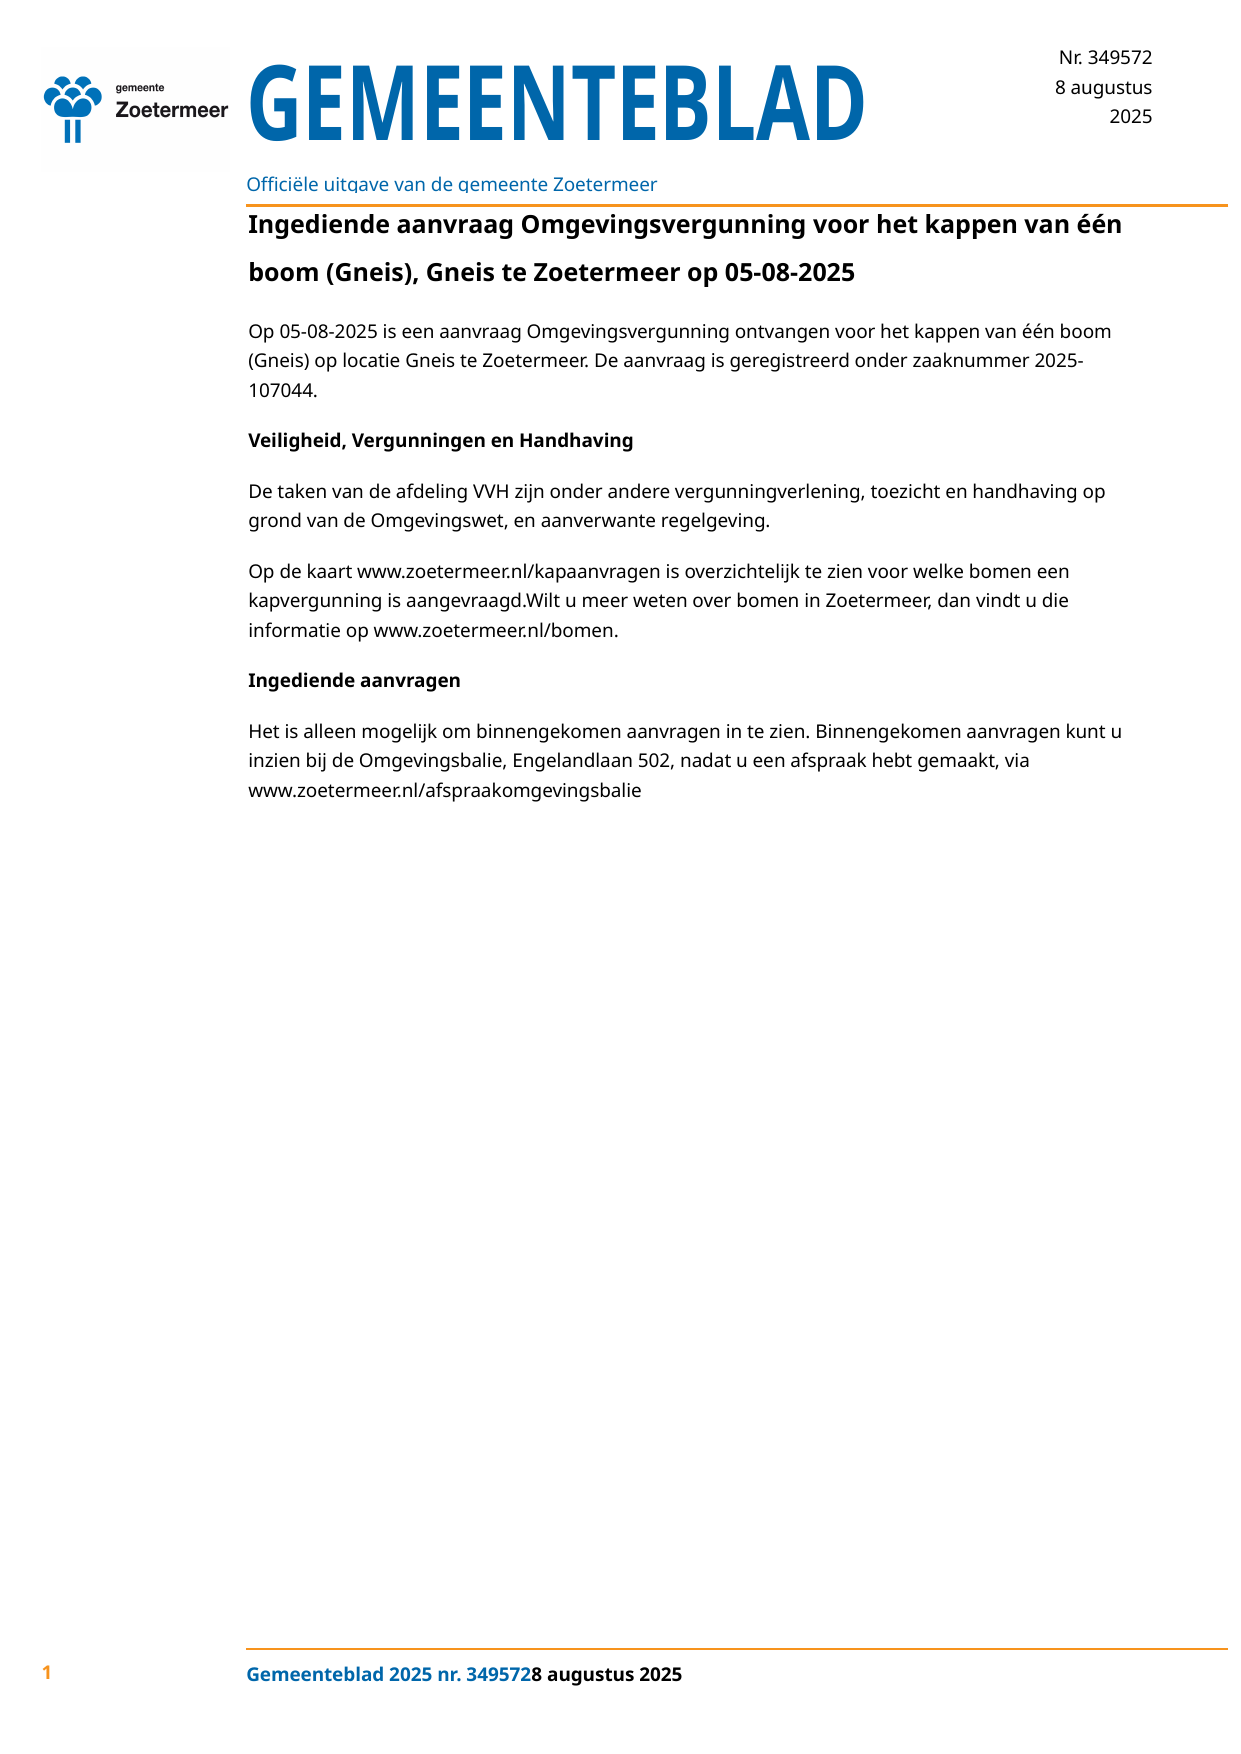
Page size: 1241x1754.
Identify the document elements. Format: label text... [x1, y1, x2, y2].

text De taken van de afdeling VVH zijn onder andere vergunningverlening, toezicht en handhaving op grond van de Omgevingswet, en aanverwante regelgeving. [248, 478, 1152, 533]
text Op 05-08-2025 is een aanvraag Omgevingsvergunning ontvangen voor het kappen van één boom (Gneis) op locatie Gneis te Zoetermeer. De aanvraag is geregistreerd onder zaaknummer 2025-107044. [248, 318, 1152, 403]
text Veiligheid, Vergunningen en Handhaving [248, 427, 1152, 453]
text Op de kaart www.zoetermeer.nl/kapaanvragen is overzichtelijk te zien voor welke bomen een kapvergunning is aangevraagd.Wilt u meer weten over bomen in Zoetermeer, dan vindt u die informatie op www.zoetermeer.nl/bomen. [248, 558, 1152, 643]
picture [41, 47, 231, 172]
text Het is alleen mogelijk om binnengekomen aanvragen in te zien. Binnengekomen aanvragen kunt u inzien bij de Omgevingsbalie, Engelandlaan 502, nadat u een afspraak hebt gemaakt, via www.zoetermeer.nl/afspraakomgevingsbalie [248, 718, 1152, 803]
text Ingediende aanvraag Omgevingsvergunning voor het kappen van één boom (Gneis), Gneis te Zoetermeer op 05-08-2025 [248, 207, 1152, 288]
text Ingediende aanvragen [248, 667, 1152, 693]
